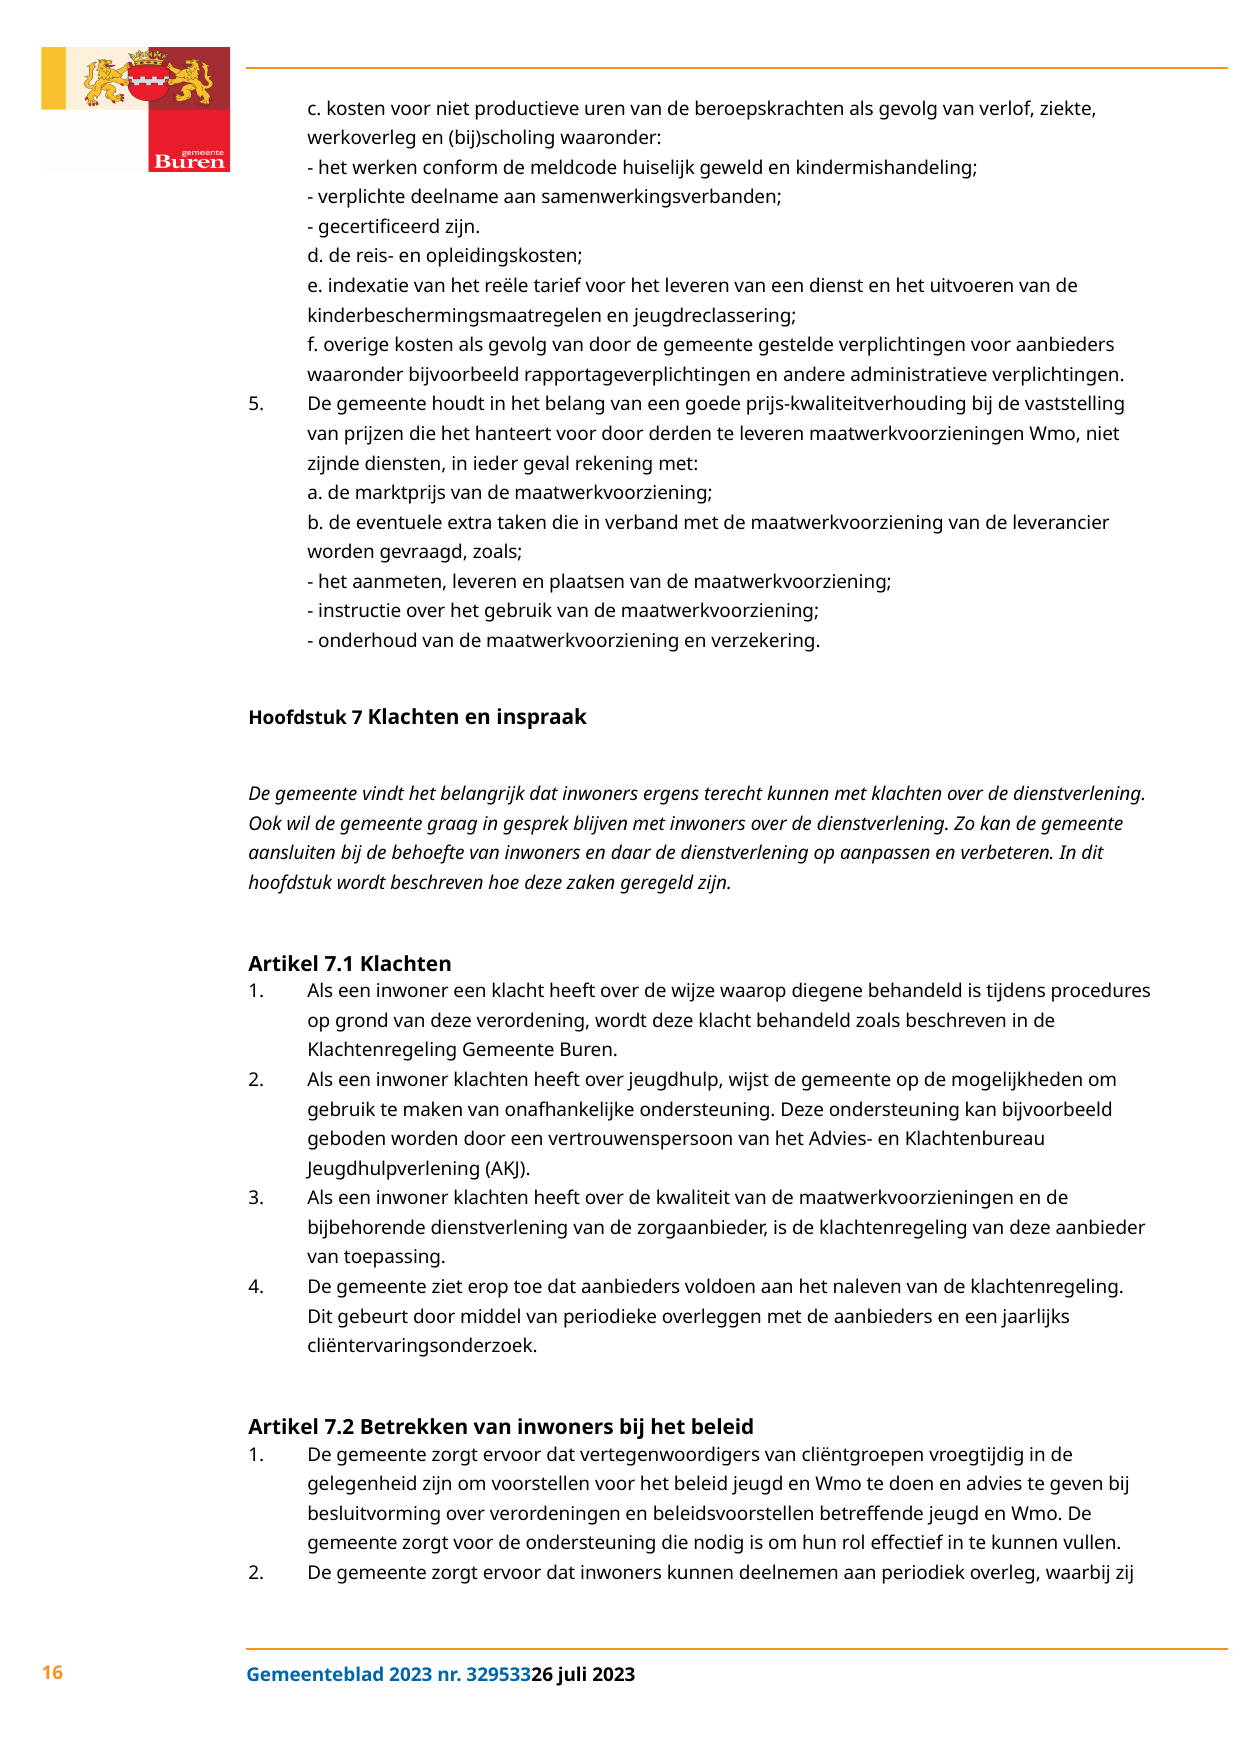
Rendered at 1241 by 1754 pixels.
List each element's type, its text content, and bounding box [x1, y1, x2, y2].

text De gemeente vindt het belangrijk dat inwoners ergens terecht kunnen met klachten over de dienstverlening. Ook wil de gemeente graag in gesprek blijven met inwoners over de dienstverlening. Zo kan de gemeente aansluiten bij de behoefte van inwoners en daar de dienstverlening op aanpassen en verbeteren. In dit hoofdstuk wordt beschreven hoe deze zaken geregeld zijn. [248, 780, 1152, 895]
list De gemeente ziet erop toe dat aanbieders voldoen aan het naleven van de klachtenregeling. Dit gebeurt door middel van periodieke overleggen met de aanbieders en een jaarlijks cliëntervaringsonderzoek. [248, 1273, 1152, 1358]
text Artikel 7.2 Betrekken van inwoners bij het beleid [248, 1412, 1152, 1441]
list Als een inwoner een klacht heeft over de wijze waarop diegene behandeld is tijdens procedures op grond van deze verordening, wordt deze klacht behandeld zoals beschreven in de Klachtenregeling Gemeente Buren. [248, 977, 1152, 1062]
list a. de marktprijs van de maatwerkvoorziening; [248, 479, 1152, 505]
list - gecertificeerd zijn. [248, 213, 1152, 239]
list c. kosten voor niet productieve uren van de beroepskrachten als gevolg van verlof, ziekte, werkoverleg en (bij)scholing waaronder: [248, 95, 1152, 150]
list De gemeente houdt in het belang van een goede prijs-kwaliteitverhouding bij de vaststelling van prijzen die het hanteert voor door derden te leveren maatwerkvoorzieningen Wmo, niet zijnde diensten, in ieder geval rekening met: [248, 391, 1152, 476]
list f. overige kosten als gevolg van door de gemeente gestelde verplichtingen voor aanbieders waaronder bijvoorbeeld rapportageverplichtingen en andere administratieve verplichtingen. [248, 331, 1152, 387]
list Als een inwoner klachten heeft over jeugdhulp, wijst de gemeente op de mogelijkheden om gebruik te maken van onafhankelijke ondersteuning. Deze ondersteuning kan bijvoorbeeld geboden worden door een vertrouwenspersoon van het Advies- en Klachtenbureau Jeugdhulpverlening (AKJ). [248, 1066, 1152, 1181]
list Als een inwoner klachten heeft over de kwaliteit van de maatwerkvoorzieningen en de bijbehorende dienstverlening van de zorgaanbieder, is de klachtenregeling van deze aanbieder van toepassing. [248, 1184, 1152, 1269]
list - instructie over het gebruik van de maatwerkvoorziening; [248, 598, 1152, 623]
list De gemeente zorgt ervoor dat vertegenwoordigers van cliëntgroepen vroegtijdig in de gelegenheid zijn om voorstellen voor het beleid jeugd en Wmo te doen en advies te geven bij besluitvorming over verordeningen en beleidsvoorstellen betreffende jeugd en Wmo. De gemeente zorgt voor de ondersteuning die nodig is om hun rol effectief in te kunnen vullen. [248, 1441, 1152, 1555]
picture [41, 47, 231, 172]
text Artikel 7.1 Klachten [248, 949, 1152, 977]
list - het aanmeten, leveren en plaatsen van de maatwerkvoorziening; [248, 568, 1152, 594]
list d. de reis- en opleidingskosten; [248, 243, 1152, 268]
list - onderhoud van de maatwerkvoorziening en verzekering. [248, 627, 1152, 653]
text Hoofdstuk 7 Klachten en inspraak [248, 702, 1152, 731]
list b. de eventuele extra taken die in verband met de maatwerkvoorziening van de leverancier worden gevraagd, zoals; [248, 509, 1152, 564]
list e. indexatie van het reële tarief voor het leveren van een dienst en het uitvoeren van de kinderbeschermingsmaatregelen en jeugdreclassering; [248, 272, 1152, 328]
list De gemeente zorgt ervoor dat inwoners kunnen deelnemen aan periodiek overleg, waarbij zij [248, 1559, 1152, 1585]
list - het werken conform de meldcode huiselijk geweld en kindermishandeling; [248, 154, 1152, 180]
list - verplichte deelname aan samenwerkingsverbanden; [248, 183, 1152, 209]
